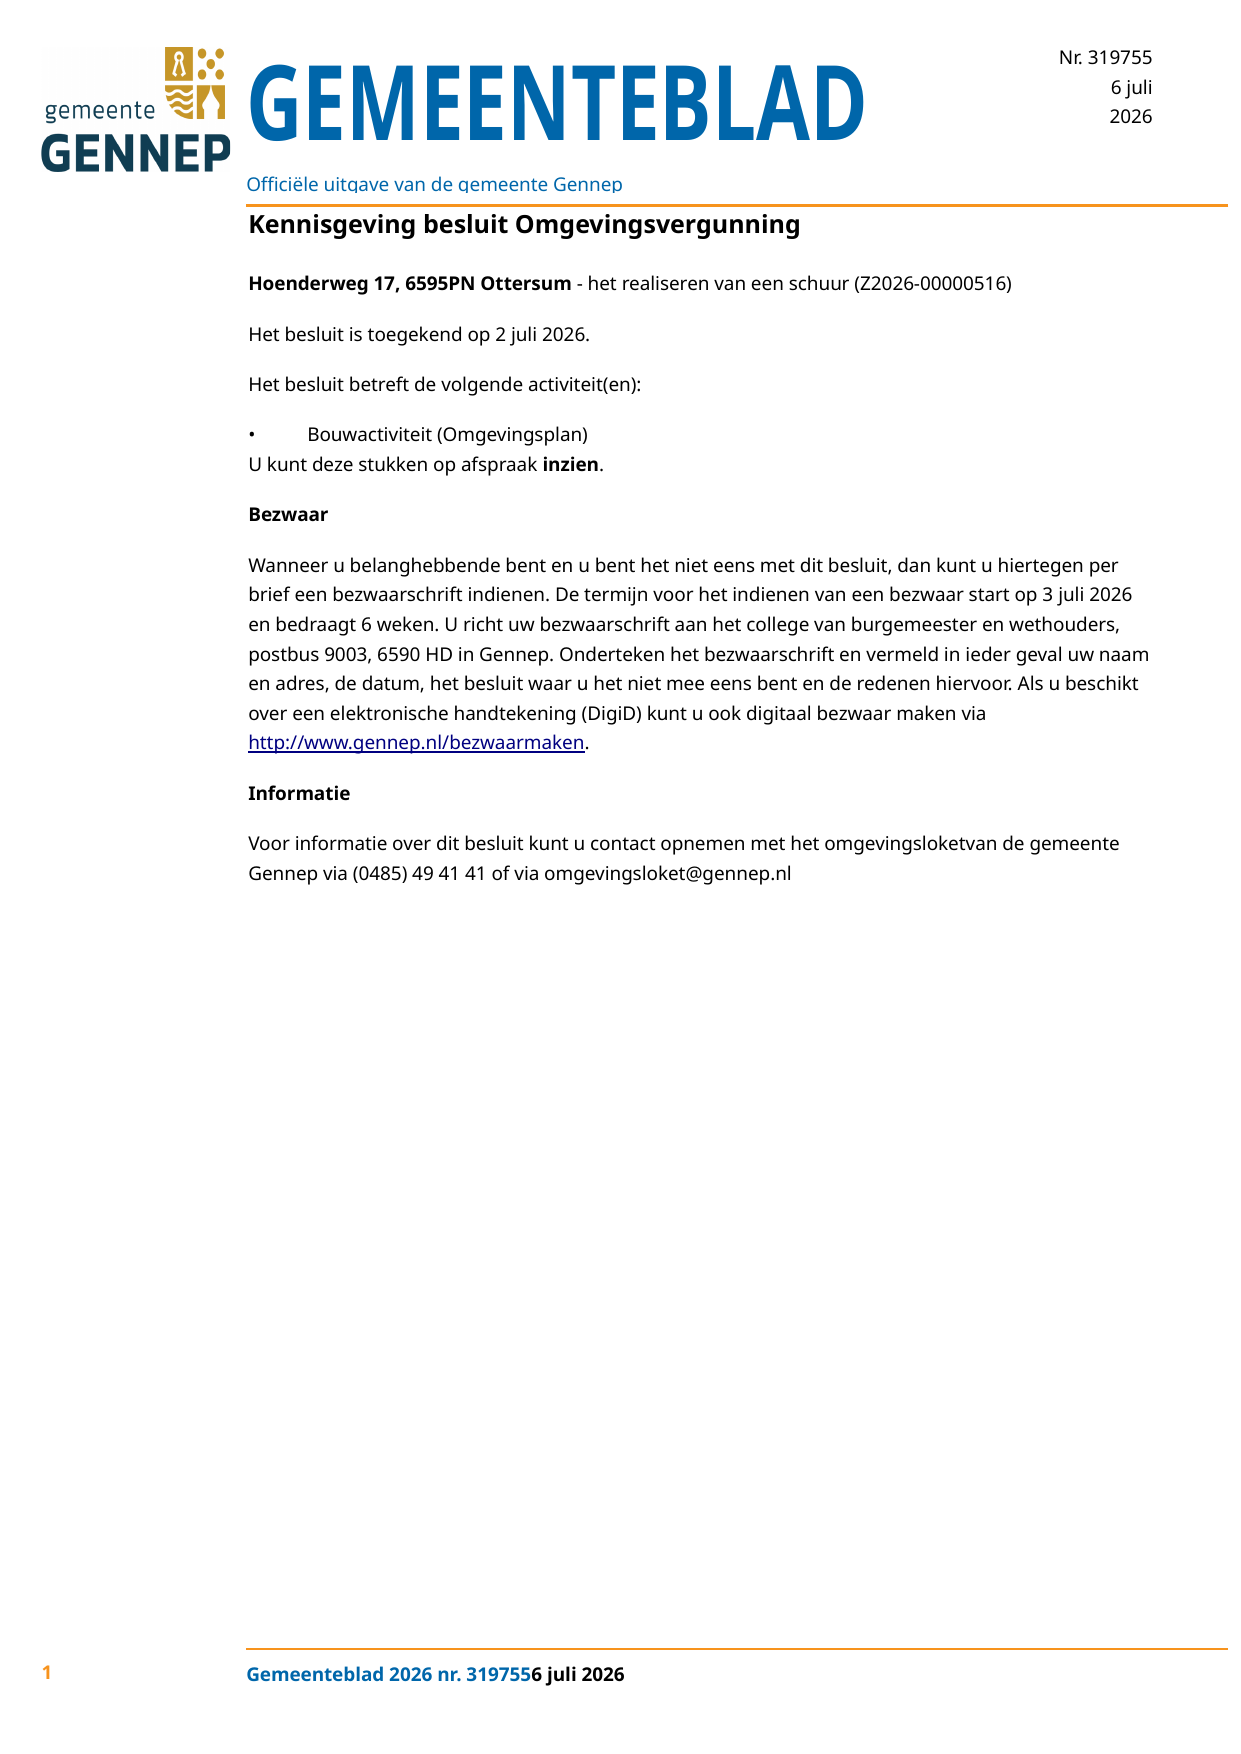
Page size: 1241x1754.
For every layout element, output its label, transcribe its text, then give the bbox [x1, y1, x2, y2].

picture [41, 47, 231, 172]
text Voor informatie over dit besluit kunt u contact opnemen met het omgevingsloketvan de gemeente Gennep via (0485) 49 41 41 of via omgevingsloket@gennep.nl [248, 830, 1152, 886]
text Het besluit betreft de volgende activiteit(en): [248, 371, 1152, 397]
text Kennisgeving besluit Omgevingsvergunning [248, 207, 1152, 241]
text Wanneer u belanghebbende bent en u bent het niet eens met dit besluit, dan kunt u hiertegen per brief een bezwaarschrift indienen. De termijn voor het indienen van een bezwaar start op 3 juli 2026 en bedraagt 6 weken. U richt uw bezwaarschrift aan het college van burgemeester en wethouders, postbus 9003, 6590 HD in Gennep. Onderteken het bezwaarschrift en vermeld in ieder geval uw naam en adres, de datum, het besluit waar u het niet mee eens bent en de redenen hiervoor. Als u beschikt over een elektronische handtekening (DigiD) kunt u ook digitaal bezwaar maken via http://www.gennep.nl/bezwaarmaken. [248, 552, 1152, 755]
list Bouwactiviteit (Omgevingsplan) [248, 422, 1152, 447]
text Hoenderweg 17, 6595PN Ottersum - het realiseren van een schuur (Z2026-00000516) [248, 270, 1152, 296]
text U kunt deze stukken op afspraak inzien. [248, 451, 1152, 477]
text Informatie [248, 780, 1152, 806]
text Bezwaar [248, 502, 1152, 527]
text Het besluit is toegekend op 2 juli 2026. [248, 321, 1152, 346]
